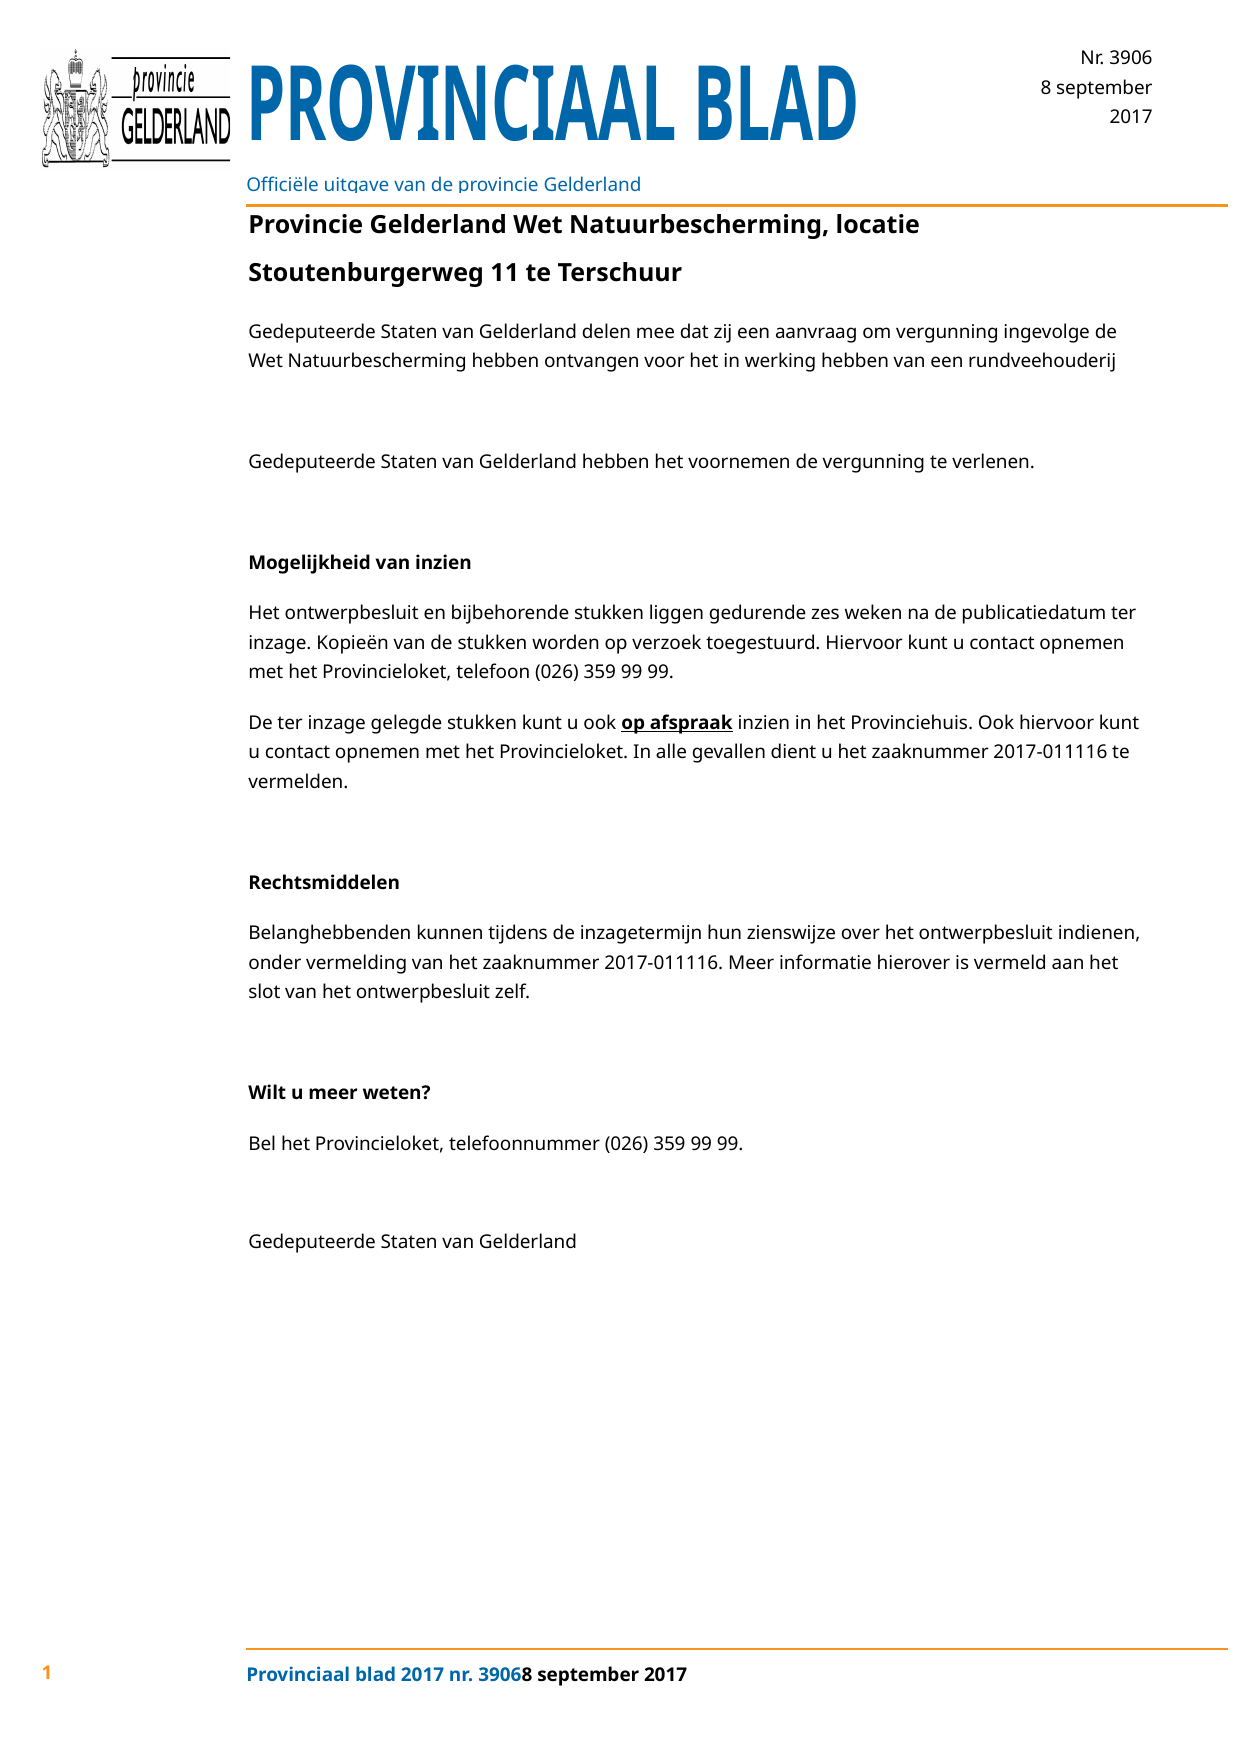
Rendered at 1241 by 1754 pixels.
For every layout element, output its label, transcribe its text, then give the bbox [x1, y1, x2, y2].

text Bel het Provincieloket, telefoonnummer (026) 359 99 99. [248, 1130, 1152, 1156]
text Wilt u meer weten? [248, 1079, 1152, 1105]
text Gedeputeerde Staten van Gelderland delen mee dat zij een aanvraag om vergunning ingevolge de Wet Natuurbescherming hebben ontvangen voor het in werking hebben van een rundveehouderij [248, 318, 1152, 373]
text Belanghebbenden kunnen tijdens de inzagetermijn hun zienswijze over het ontwerpbesluit indienen, onder vermelding van het zaaknummer 2017-011116. Meer informatie hierover is vermeld aan het slot van het ontwerpbesluit zelf. [248, 919, 1152, 1004]
text Provincie Gelderland Wet Natuurbescherming, locatie Stoutenburgerweg 11 te Terschuur [248, 207, 1152, 288]
text Rechtsmiddelen [248, 869, 1152, 895]
text Gedeputeerde Staten van Gelderland [248, 1228, 1152, 1254]
picture [41, 47, 231, 172]
text Gedeputeerde Staten van Gelderland hebben het voornemen de vergunning te verlenen. [248, 448, 1152, 474]
text Mogelijkheid van inzien [248, 549, 1152, 575]
text Het ontwerpbesluit en bijbehorende stukken liggen gedurende zes weken na de publicatiedatum ter inzage. Kopieën van de stukken worden op verzoek toegestuurd. Hiervoor kunt u contact opnemen met het Provincieloket, telefoon (026) 359 99 99. [248, 599, 1152, 684]
text De ter inzage gelegde stukken kunt u ook op afspraak inzien in het Provinciehuis. Ook hiervoor kunt u contact opnemen met het Provincieloket. In alle gevallen dient u het zaaknummer 2017-011116 te vermelden. [248, 709, 1152, 794]
